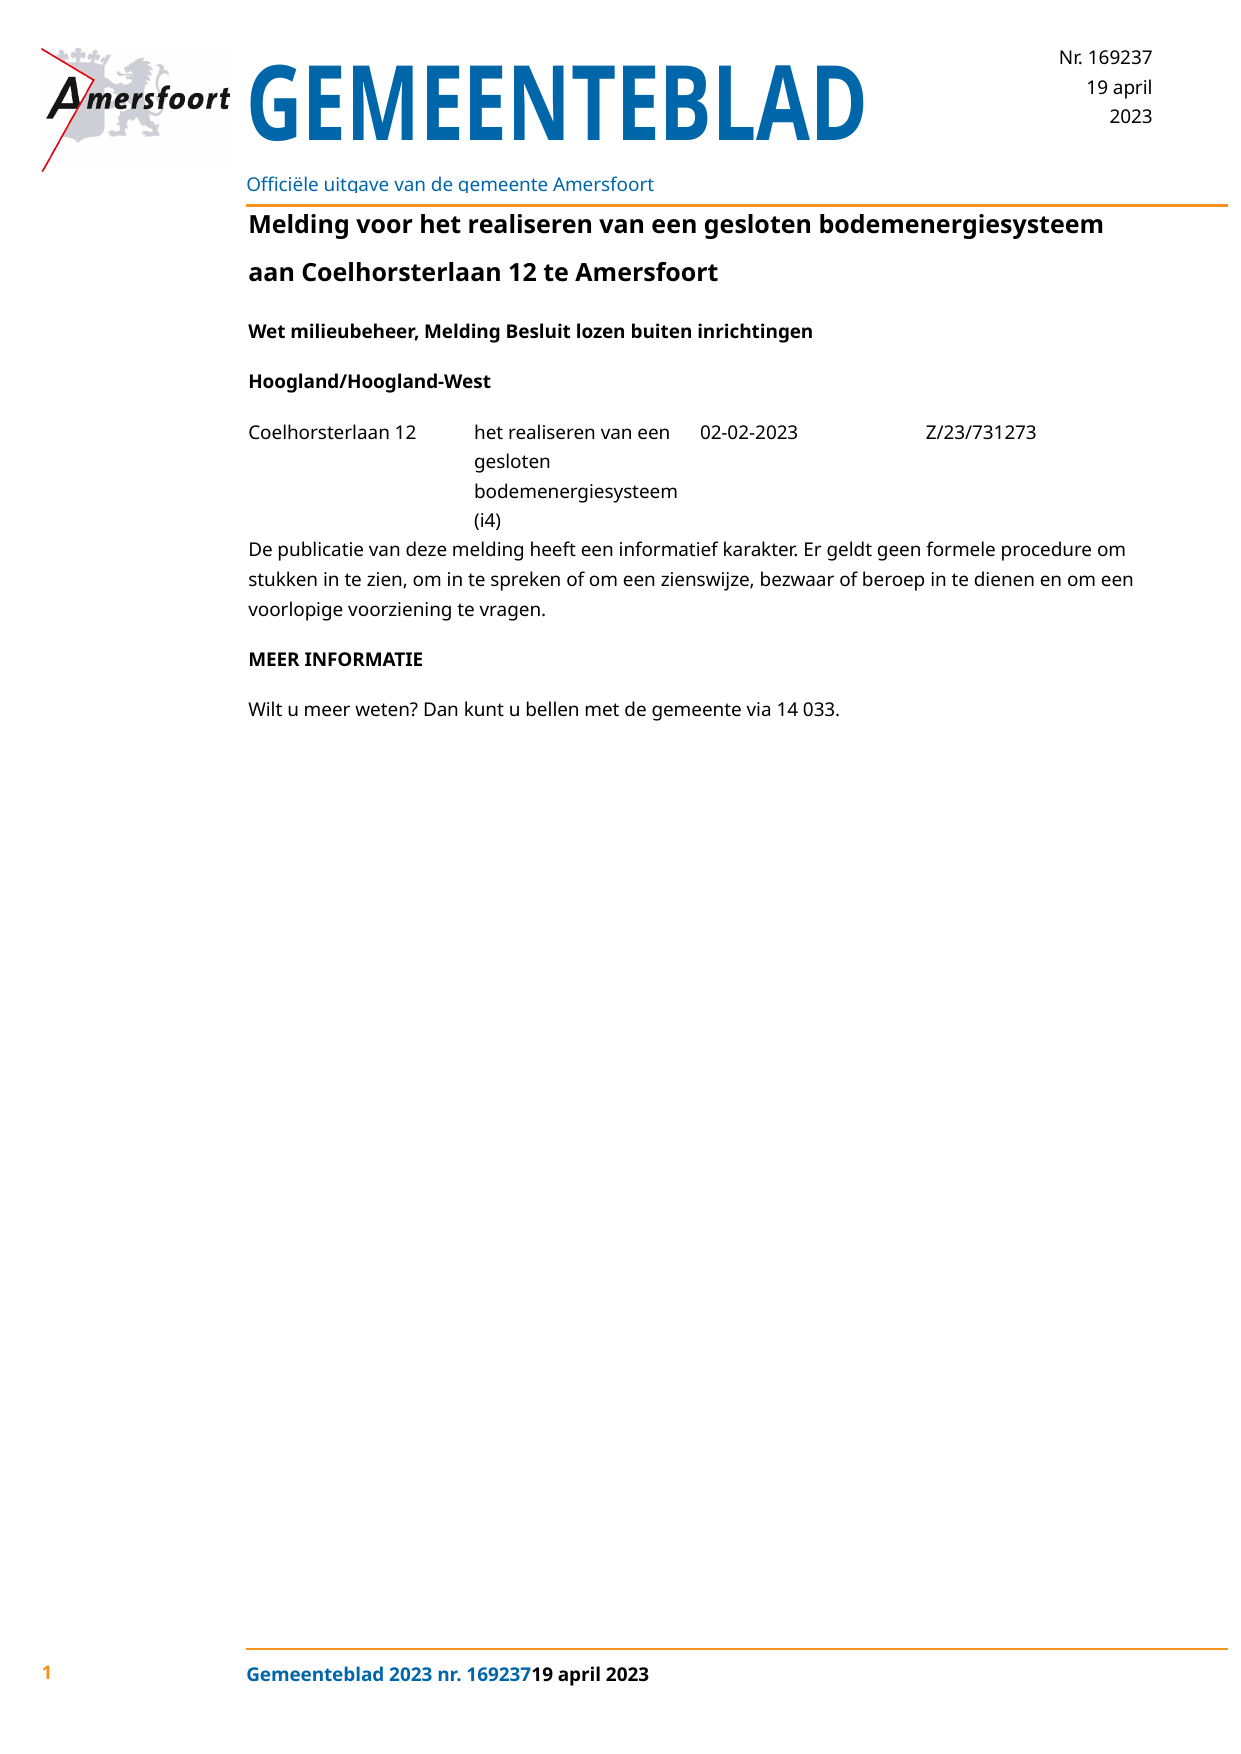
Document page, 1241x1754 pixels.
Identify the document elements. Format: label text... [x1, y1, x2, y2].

text Hoogland/Hoogland-West [248, 368, 1152, 394]
table_header Coelhorsterlaan 12 [248, 419, 474, 533]
table_header het realiseren van een gesloten bodemenergiesysteem (i4) [474, 419, 700, 533]
text Wet milieubeheer, Melding Besluit lozen buiten inrichtingen [248, 318, 1152, 344]
text De publicatie van deze melding heeft een informatief karakter. Er geldt geen formele procedure om stukken in te zien, om in te spreken of om een zienswijze, bezwaar of beroep in te dienen en om een voorlopige voorziening te vragen. [248, 537, 1152, 621]
text MEER INFORMATIE [248, 646, 1152, 672]
text Wilt u meer weten? Dan kunt u bellen met de gemeente via 14 033. [248, 697, 1152, 722]
picture [41, 47, 231, 172]
text Melding voor het realiseren van een gesloten bodemenergiesysteem aan Coelhorsterlaan 12 te Amersfoort [248, 207, 1152, 288]
table_header 02-02-2023 [700, 419, 926, 533]
table_header Z/23/731273 [926, 419, 1152, 533]
